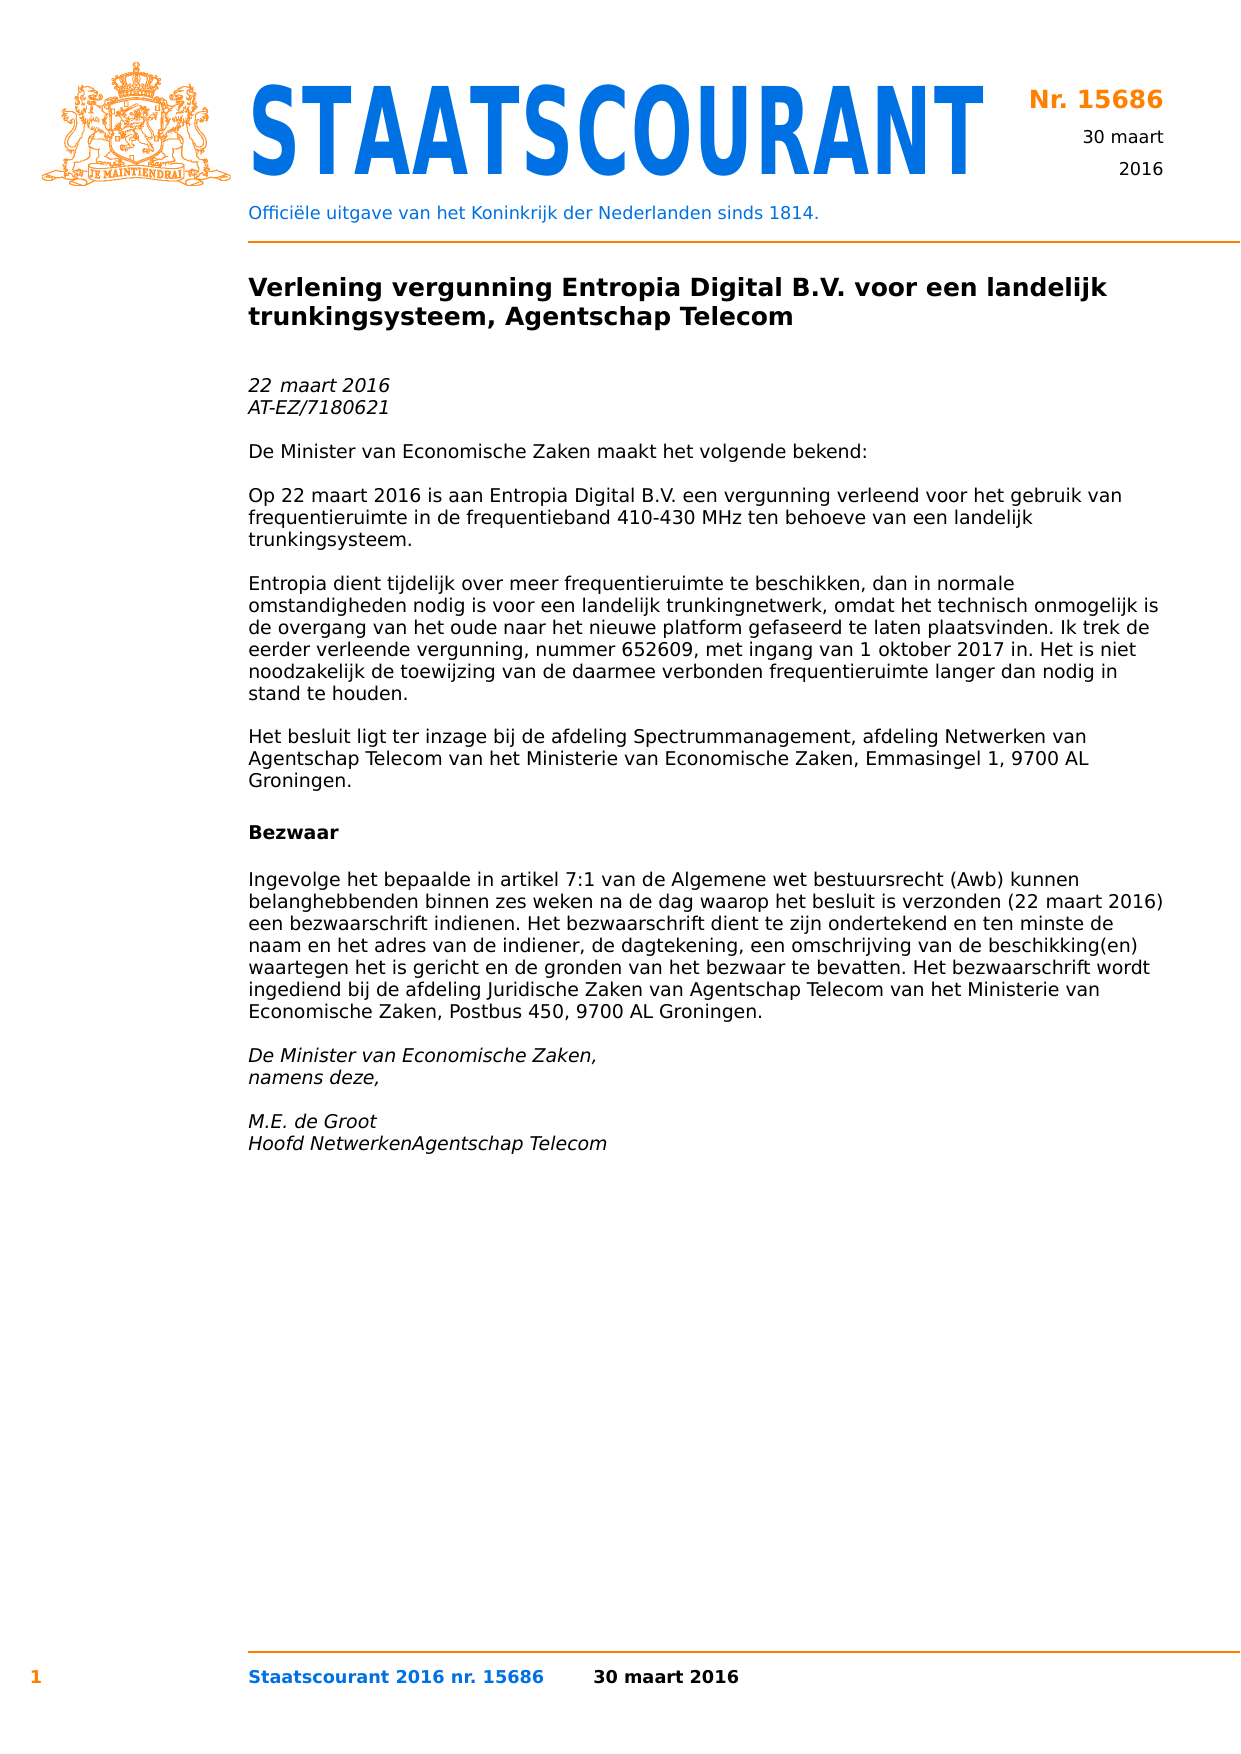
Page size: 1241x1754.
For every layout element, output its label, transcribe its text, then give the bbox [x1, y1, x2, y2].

subtitle Verlening vergunning Entropia Digital B.V. voor een landelijk trunkingsysteem, Agentschap Telecom [248, 273, 1163, 331]
text Ingevolge het bepaalde in artikel 7:1 van de Algemene wet bestuursrecht (Awb) kunnen belanghebbenden binnen zes weken na de dag waarop het besluit is verzonden (22 maart 2016) een bezwaarschrift indienen. Het bezwaarschrift dient te zijn ondertekend en ten minste de naam en het adres van de indiener, de dagtekening, een omschrijving van de beschikking(en) waartegen het is gericht en de gronden van het bezwaar te bevatten. Het bezwaarschrift wordt ingediend bij de afdeling Juridische Zaken van Agentschap Telecom van het Ministerie van Economische Zaken, Postbus 450, 9700 AL Groningen. [248, 869, 1163, 1023]
subtitle Bezwaar [248, 822, 1163, 844]
table_header STAATSCOURANT [248, 62, 998, 203]
table_cell 2016 [998, 153, 1240, 203]
table_header Nr. 15686 [998, 62, 1240, 121]
text Het besluit ligt ter inzage bij de afdeling Spectrummanagement, afdeling Netwerken van Agentschap Telecom van het Ministerie van Economische Zaken, Emmasingel 1, 9700 AL Groningen. [248, 726, 1163, 792]
text AT-EZ/7180621 [248, 397, 1163, 419]
table_cell Officiële uitgave van het Koninkrijk der Nederlanden sinds 1814. [248, 203, 1240, 241]
picture [41, 62, 231, 186]
text Entropia dient tijdelijk over meer frequentieruimte te beschikken, dan in normale omstandigheden nodig is voor een landelijk trunkingnetwerk, omdat het technisch onmogelijk is de overgang van het oude naar het nieuwe platform gefaseerd te laten plaatsvinden. Ik trek de eerder verleende vergunning, nummer 652609, met ingang van 1 oktober 2017 in. Het is niet noodzakelijk de toewijzing van de daarmee verbonden frequentieruimte langer dan nodig in stand te houden. [248, 573, 1163, 704]
text 22 maart 2016 [248, 375, 1163, 397]
text De Minister van Economische Zaken maakt het volgende bekend: [248, 441, 1163, 463]
text Op 22 maart 2016 is aan Entropia Digital B.V. een vergunning verleend voor het gebruik van frequentieruimte in de frequentieband 410-430 MHz ten behoeve van een landelijk trunkingsysteem. [248, 485, 1163, 551]
text De Minister van Economische Zaken, namens deze, M.E. de Groot Hoofd NetwerkenAgentschap Telecom [248, 1045, 1163, 1155]
table_cell 30 maart [998, 121, 1240, 153]
table_header [25, 62, 248, 241]
